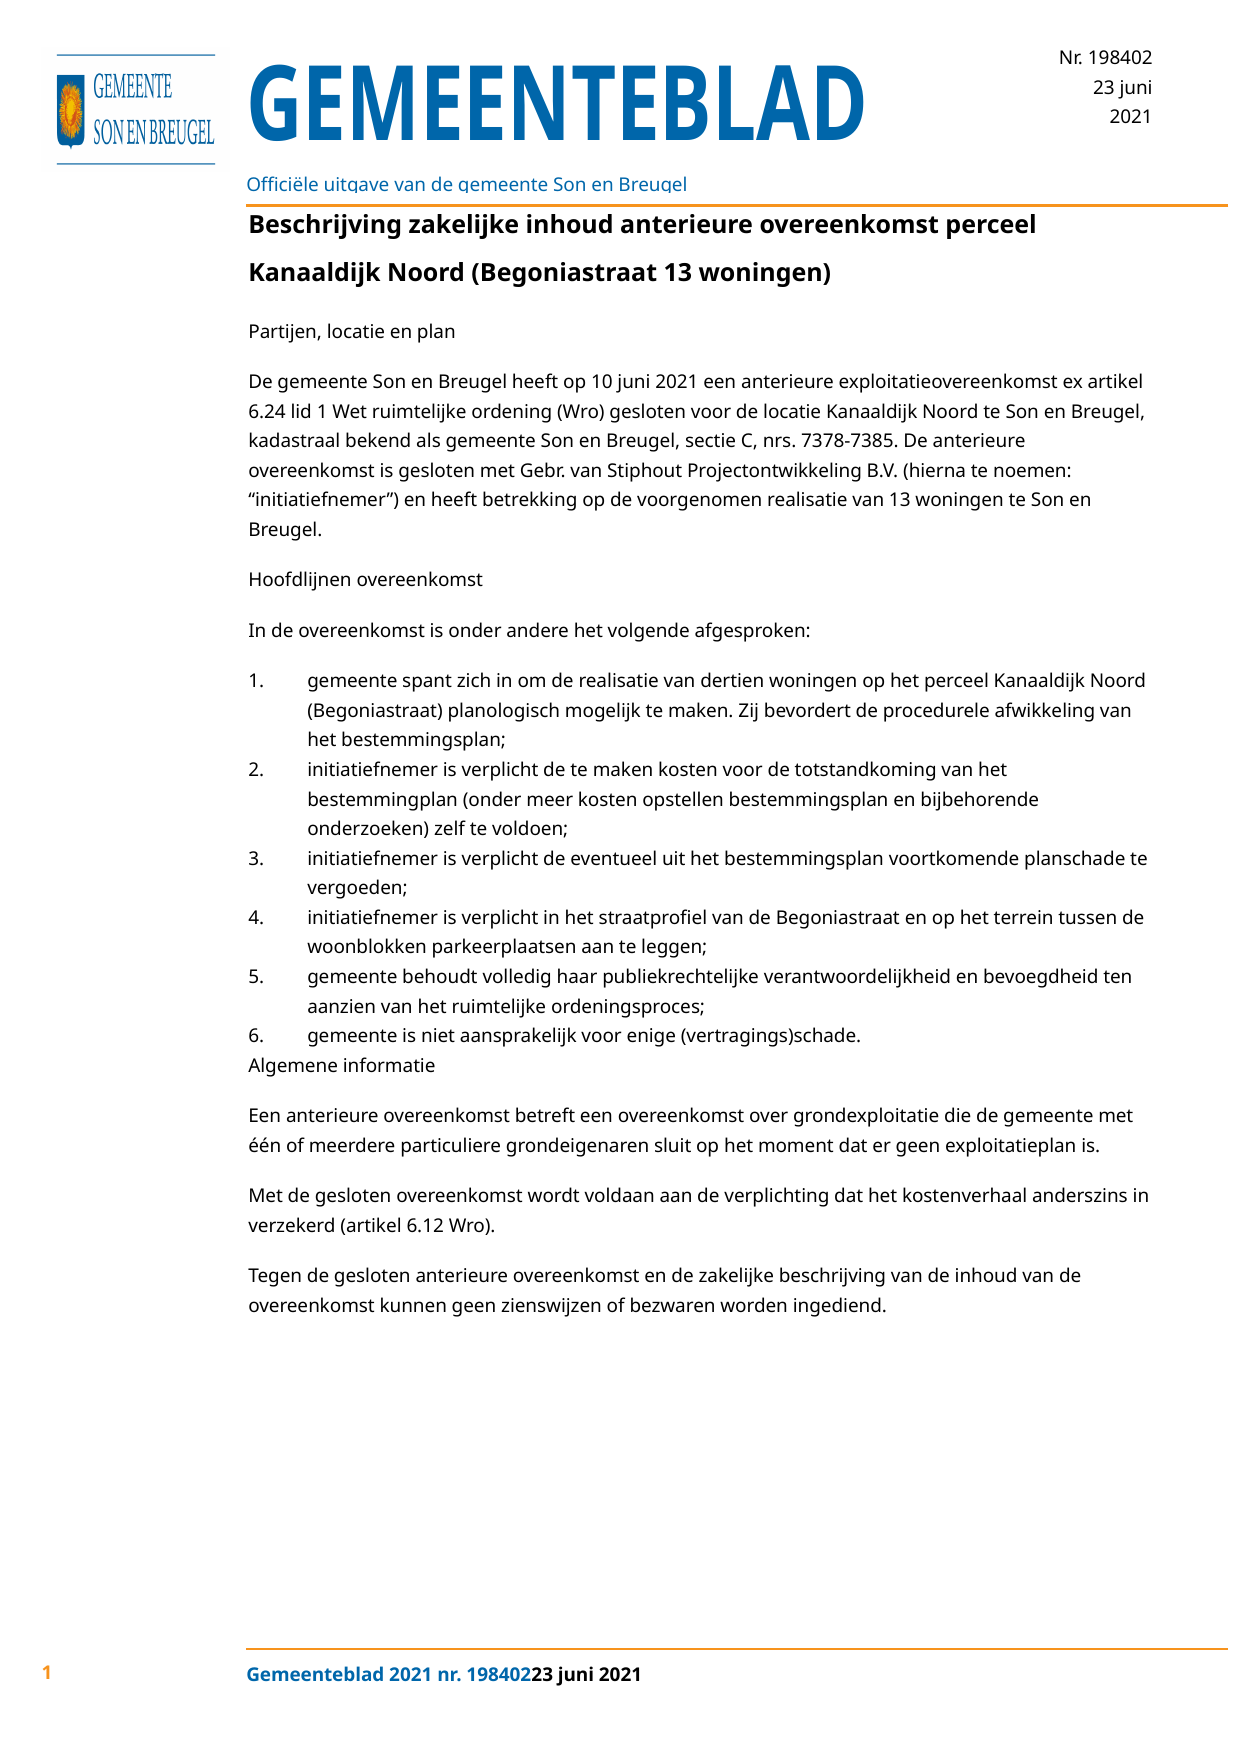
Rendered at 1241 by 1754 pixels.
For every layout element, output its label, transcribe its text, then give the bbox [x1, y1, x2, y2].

list initiatiefnemer is verplicht in het straatprofiel van de Begoniastraat en op het terrein tussen de woonblokken parkeerplaatsen aan te leggen; [248, 904, 1152, 959]
list gemeente spant zich in om de realisatie van dertien woningen op het perceel Kanaaldijk Noord (Begoniastraat) planologisch mogelijk te maken. Zij bevordert de procedurele afwikkeling van het bestemmingsplan; [248, 667, 1152, 752]
text Hoofdlijnen overeenkomst [248, 567, 1152, 592]
list gemeente behoudt volledig haar publiekrechtelijke verantwoordelijkheid en bevoegdheid ten aanzien van het ruimtelijke ordeningsproces; [248, 963, 1152, 1019]
text Partijen, locatie en plan [248, 318, 1152, 344]
text Beschrijving zakelijke inhoud anterieure overeenkomst perceel Kanaaldijk Noord (Begoniastraat 13 woningen) [248, 207, 1152, 288]
picture [41, 47, 231, 172]
list initiatiefnemer is verplicht de te maken kosten voor de totstandkoming van het bestemmingplan (onder meer kosten opstellen bestemmingsplan en bijbehorende onderzoeken) zelf te voldoen; [248, 756, 1152, 841]
text In de overeenkomst is onder andere het volgende afgesproken: [248, 617, 1152, 643]
list initiatiefnemer is verplicht de eventueel uit het bestemmingsplan voortkomende planschade te vergoeden; [248, 845, 1152, 900]
text Algemene informatie [248, 1052, 1152, 1078]
text Met de gesloten overeenkomst wordt voldaan aan de verplichting dat het kostenverhaal anderszins in verzekerd (artikel 6.12 Wro). [248, 1182, 1152, 1238]
text Tegen de gesloten anterieure overeenkomst en de zakelijke beschrijving van de inhoud van de overeenkomst kunnen geen zienswijzen of bezwaren worden ingediend. [248, 1262, 1152, 1318]
text Een anterieure overeenkomst betreft een overeenkomst over grondexploitatie die de gemeente met één of meerdere particuliere grondeigenaren sluit op het moment dat er geen exploitatieplan is. [248, 1102, 1152, 1158]
text De gemeente Son en Breugel heeft op 10 juni 2021 een anterieure exploitatieovereenkomst ex artikel 6.24 lid 1 Wet ruimtelijke ordening (Wro) gesloten voor de locatie Kanaaldijk Noord te Son en Breugel, kadastraal bekend als gemeente Son en Breugel, sectie C, nrs. 7378-7385. De anterieure overeenkomst is gesloten met Gebr. van Stiphout Projectontwikkeling B.V. (hierna te noemen: “initiatiefnemer”) en heeft betrekking op de voorgenomen realisatie van 13 woningen te Son en Breugel. [248, 368, 1152, 542]
list gemeente is niet aansprakelijk voor enige (vertragings)schade. [248, 1022, 1152, 1048]
